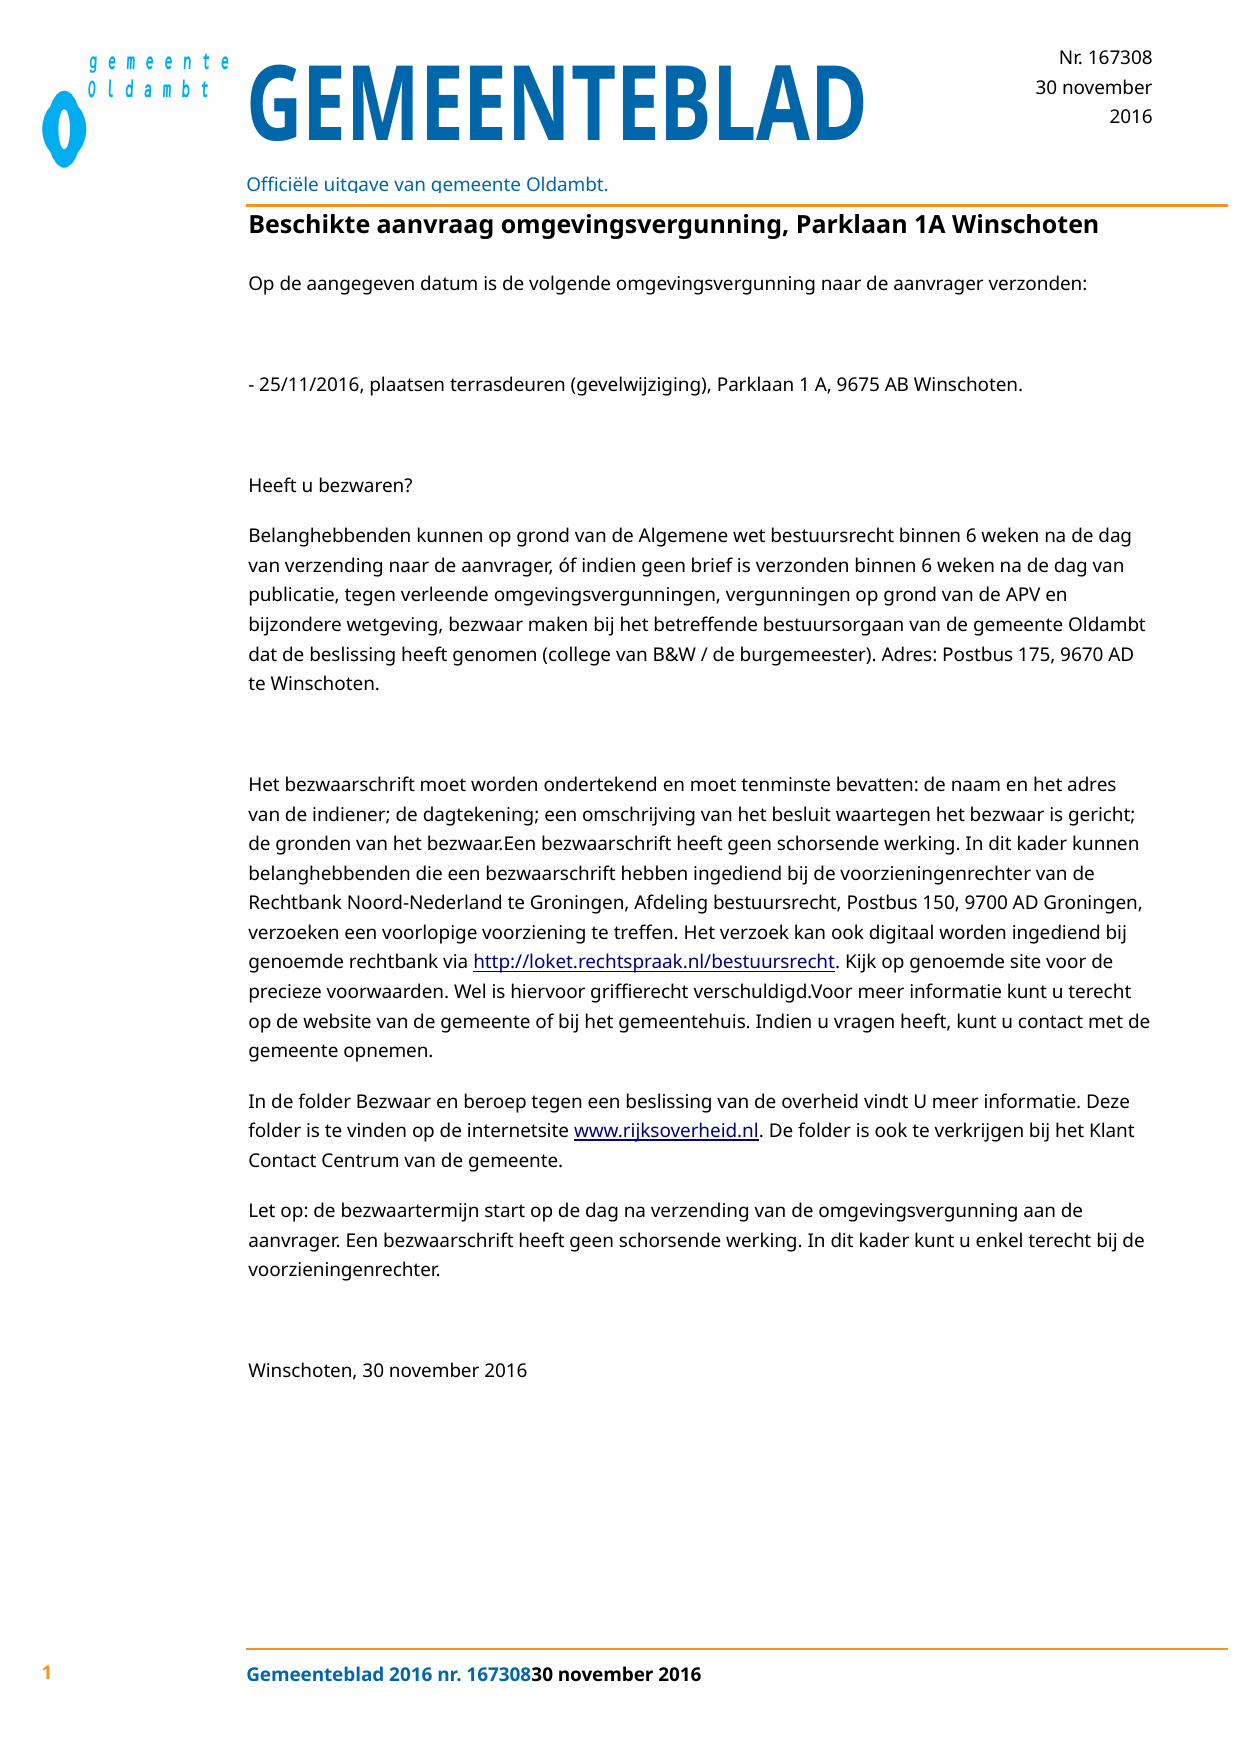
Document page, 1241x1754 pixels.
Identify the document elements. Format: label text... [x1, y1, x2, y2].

text Belanghebbenden kunnen op grond van de Algemene wet bestuursrecht binnen 6 weken na de dag van verzending naar de aanvrager, óf indien geen brief is verzonden binnen 6 weken na de dag van publicatie, tegen verleende omgevingsvergunningen, vergunningen op grond van de APV en bijzondere wetgeving, bezwaar maken bij het betreffende bestuursorgaan van de gemeente Oldambt dat de beslissing heeft genomen (college van B&W / de burgemeester). Adres: Postbus 175, 9670 AD te Winschoten. [248, 522, 1152, 696]
text Het bezwaarschrift moet worden ondertekend en moet tenminste bevatten: de naam en het adres van de indiener; de dagtekening; een omschrijving van het besluit waartegen het bezwaar is gericht; de gronden van het bezwaar.Een bezwaarschrift heeft geen schorsende werking. In dit kader kunnen belanghebbenden die een bezwaarschrift hebben ingediend bij de voorzieningenrechter van de Rechtbank Noord-Nederland te Groningen, Afdeling bestuursrecht, Postbus 150, 9700 AD Groningen, verzoeken een voorlopige voorziening te treffen. Het verzoek kan ook digitaal worden ingediend bij genoemde rechtbank via http://loket.rechtspraak.nl/bestuursrecht. Kijk op genoemde site voor de precieze voorwaarden. Wel is hiervoor griffierecht verschuldigd.Voor meer informatie kunt u terecht op de website van de gemeente of bij het gemeentehuis. Indien u vragen heeft, kunt u contact met de gemeente opnemen. [248, 771, 1152, 1063]
text Beschikte aanvraag omgevingsvergunning, Parklaan 1A Winschoten [248, 207, 1152, 241]
text - 25/11/2016, plaatsen terrasdeuren (gevelwijziging), Parklaan 1 A, 9675 AB Winschoten. [248, 371, 1152, 397]
text Let op: de bezwaartermijn start op de dag na verzending van de omgevingsvergunning aan de aanvrager. Een bezwaarschrift heeft geen schorsende werking. In dit kader kunt u enkel terecht bij de voorzieningenrechter. [248, 1197, 1152, 1282]
text Winschoten, 30 november 2016 [248, 1357, 1152, 1383]
text Heeft u bezwaren? [248, 472, 1152, 498]
text Op de aangegeven datum is de volgende omgevingsvergunning naar de aanvrager verzonden: [248, 270, 1152, 296]
text In de folder Bezwaar en beroep tegen een beslissing van de overheid vindt U meer informatie. Deze folder is te vinden op de internetsite www.rijksoverheid.nl. De folder is ook te verkrijgen bij het Klant Contact Centrum van de gemeente. [248, 1088, 1152, 1173]
picture [41, 47, 231, 172]
